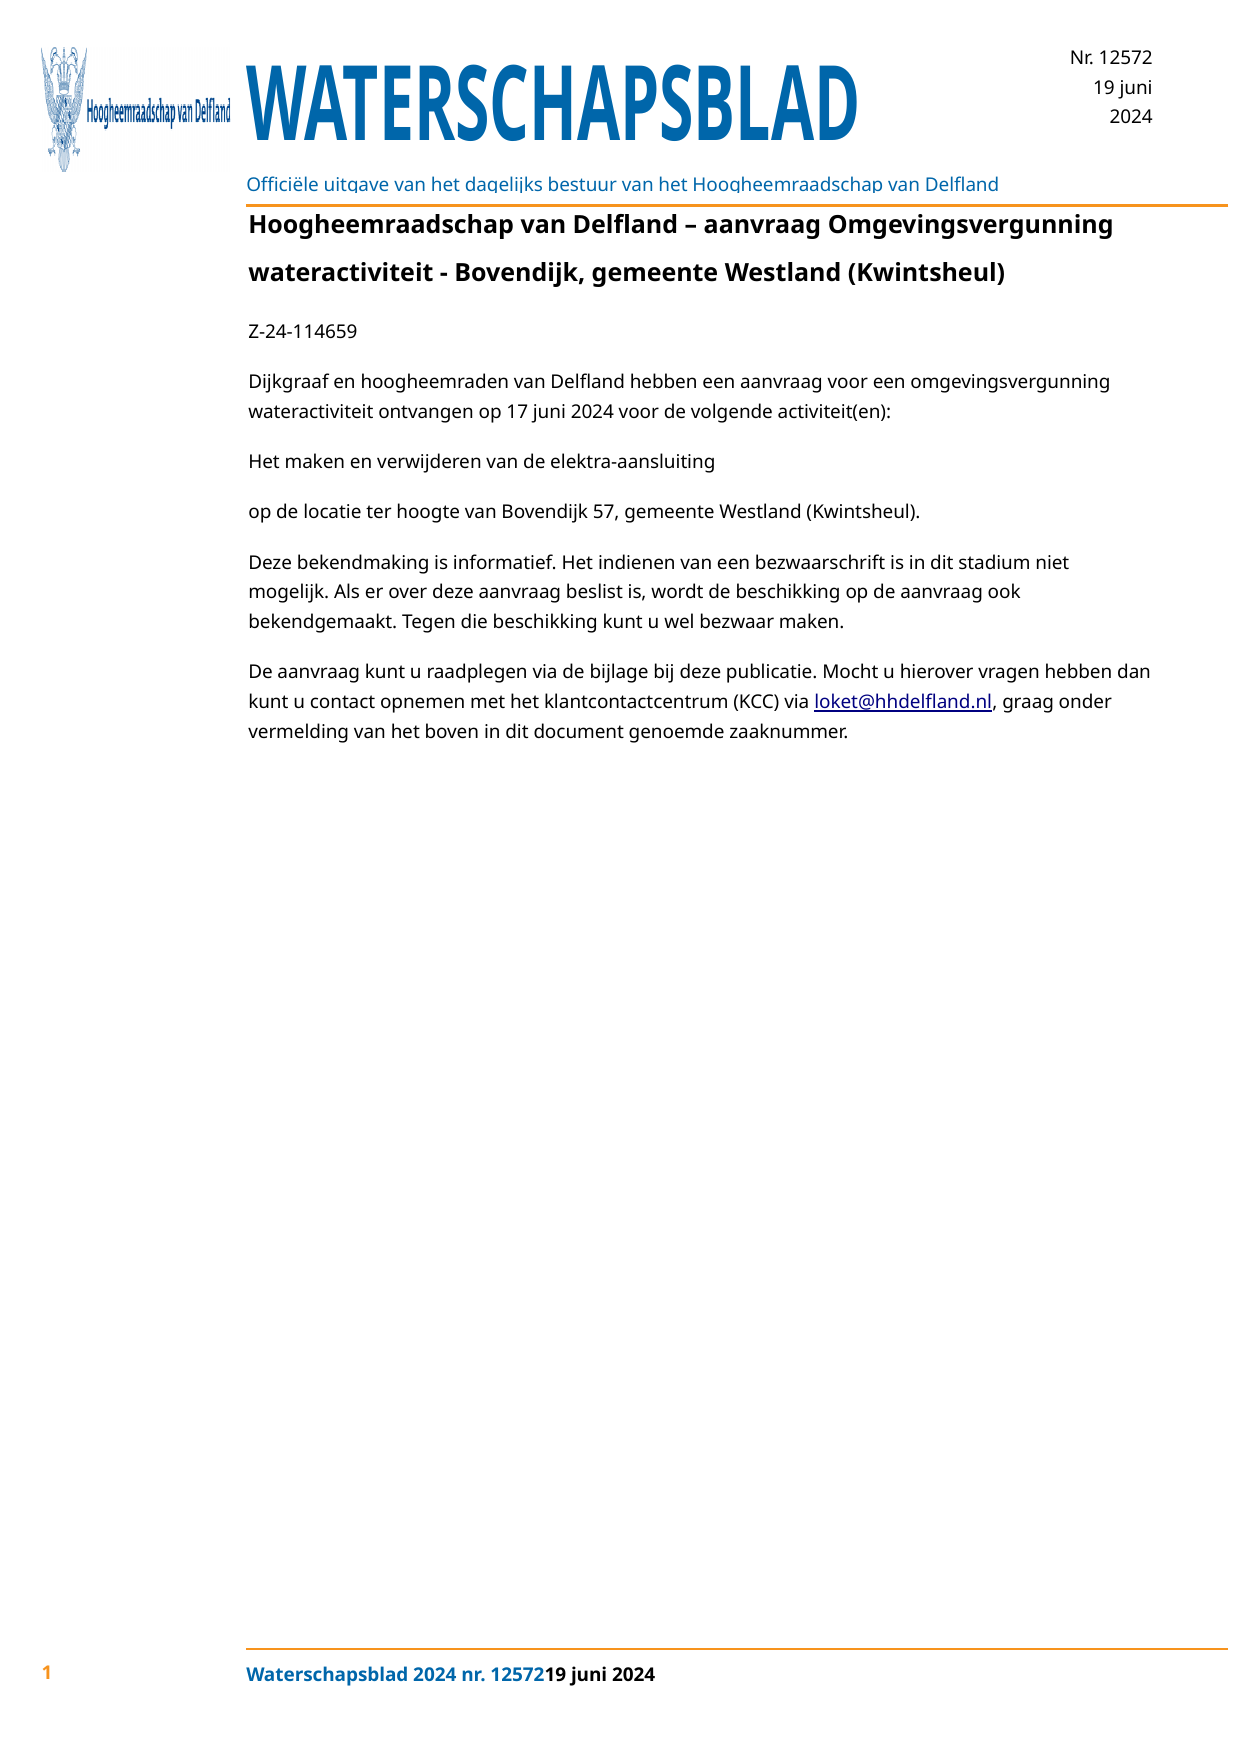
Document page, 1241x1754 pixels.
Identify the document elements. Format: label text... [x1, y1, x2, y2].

text Hoogheemraadschap van Delfland – aanvraag Omgevingsvergunning wateractiviteit - Bovendijk, gemeente Westland (Kwintsheul) [248, 207, 1152, 288]
text Dijkgraaf en hoogheemraden van Delfland hebben een aanvraag voor een omgevingsvergunning wateractiviteit ontvangen op 17 juni 2024 voor de volgende activiteit(en): [248, 368, 1152, 424]
text op de locatie ter hoogte van Bovendijk 57, gemeente Westland (Kwintsheul). [248, 499, 1152, 524]
text Z-24-114659 [248, 318, 1152, 344]
text Deze bekendmaking is informatief. Het indienen van een bezwaarschrift is in dit stadium niet mogelijk. Als er over deze aanvraag beslist is, wordt de beschikking op de aanvraag ook bekendgemaakt. Tegen die beschikking kunt u wel bezwaar maken. [248, 549, 1152, 634]
text Het maken en verwijderen van de elektra-aansluiting [248, 448, 1152, 474]
text De aanvraag kunt u raadplegen via de bijlage bij deze publicatie. Mocht u hierover vragen hebben dan kunt u contact opnemen met het klantcontactcentrum (KCC) via loket@hhdelfland.nl, graag onder vermelding van het boven in dit document genoemde zaaknummer. [248, 659, 1152, 744]
picture [41, 47, 231, 172]
